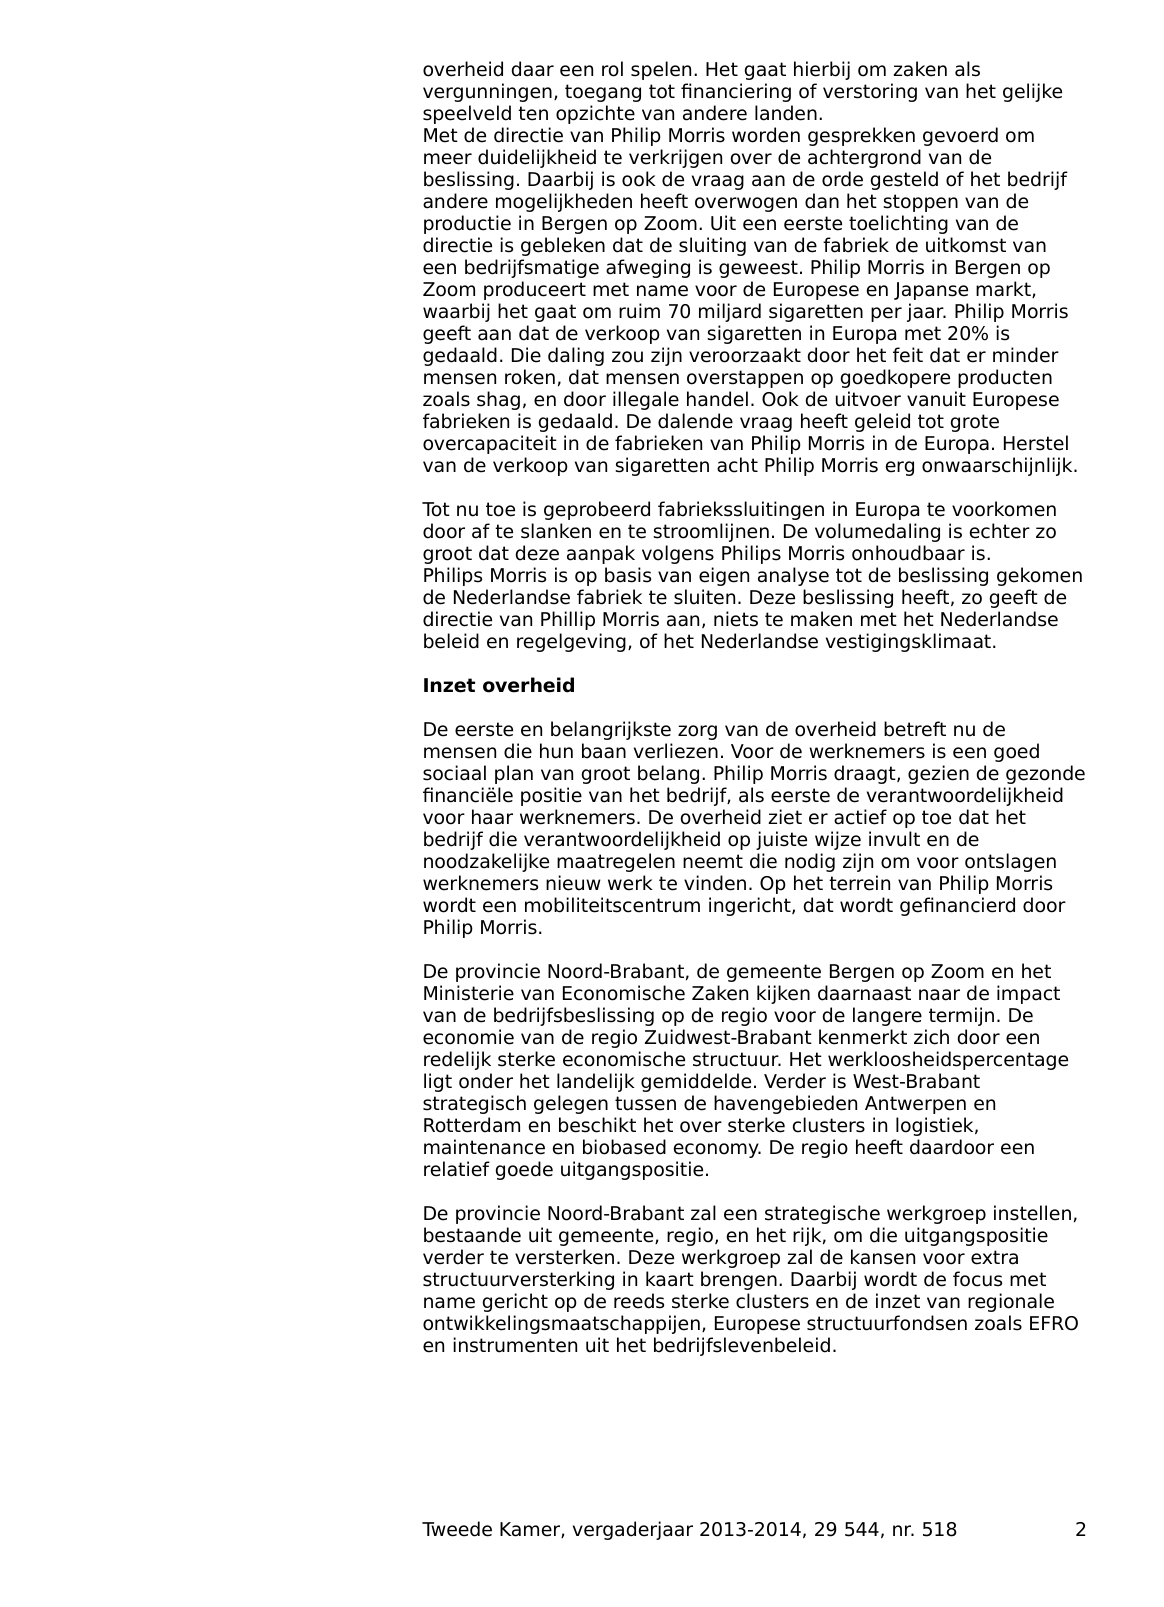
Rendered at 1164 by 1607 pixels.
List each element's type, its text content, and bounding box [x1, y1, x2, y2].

subtitle Inzet overheid [422, 675, 1087, 697]
text Philips Morris is op basis van eigen analyse tot de beslissing gekomen de Nederlandse fabriek te sluiten. Deze beslissing heeft, zo geeft de directie van Phillip Morris aan, niets te maken met het Nederlandse beleid en regelgeving, of het Nederlandse vestigingsklimaat. [422, 565, 1087, 653]
text De eerste en belangrijkste zorg van de overheid betreft nu de mensen die hun baan verliezen. Voor de werknemers is een goed sociaal plan van groot belang. Philip Morris draagt, gezien de gezonde financiële positie van het bedrijf, als eerste de verantwoordelijkheid voor haar werknemers. De overheid ziet er actief op toe dat het bedrijf die verantwoordelijkheid op juiste wijze invult en de noodzakelijke maatregelen neemt die nodig zijn om voor ontslagen werknemers nieuw werk te vinden. Op het terrein van Philip Morris wordt een mobiliteitscentrum ingericht, dat wordt gefinancierd door Philip Morris. [422, 719, 1087, 939]
text De provincie Noord-Brabant zal een strategische werkgroep instellen, bestaande uit gemeente, regio, en het rijk, om die uitgangspositie verder te versterken. Deze werkgroep zal de kansen voor extra structuurversterking in kaart brengen. Daarbij wordt de focus met name gericht op de reeds sterke clusters en de inzet van regionale ontwikkelingsmaatschappijen, Europese structuurfondsen zoals EFRO en instrumenten uit het bedrijfslevenbeleid. [422, 1203, 1087, 1357]
text overheid daar een rol spelen. Het gaat hierbij om zaken als vergunningen, toegang tot financiering of verstoring van het gelijke speelveld ten opzichte van andere landen. [422, 59, 1087, 125]
text Tot nu toe is geprobeerd fabriekssluitingen in Europa te voorkomen door af te slanken en te stroomlijnen. De volumedaling is echter zo groot dat deze aanpak volgens Philips Morris onhoudbaar is. [422, 499, 1087, 565]
text Met de directie van Philip Morris worden gesprekken gevoerd om meer duidelijkheid te verkrijgen over de achtergrond van de beslissing. Daarbij is ook de vraag aan de orde gesteld of het bedrijf andere mogelijkheden heeft overwogen dan het stoppen van de productie in Bergen op Zoom. Uit een eerste toelichting van de directie is gebleken dat de sluiting van de fabriek de uitkomst van een bedrijfsmatige afweging is geweest. Philip Morris in Bergen op Zoom produceert met name voor de Europese en Japanse markt, waarbij het gaat om ruim 70 miljard sigaretten per jaar. Philip Morris geeft aan dat de verkoop van sigaretten in Europa met 20% is gedaald. Die daling zou zijn veroorzaakt door het feit dat er minder mensen roken, dat mensen overstappen op goedkopere producten zoals shag, en door illegale handel. Ook de uitvoer vanuit Europese fabrieken is gedaald. De dalende vraag heeft geleid tot grote overcapaciteit in de fabrieken van Philip Morris in de Europa. Herstel van de verkoop van sigaretten acht Philip Morris erg onwaarschijnlijk. [422, 125, 1087, 477]
text De provincie Noord-Brabant, de gemeente Bergen op Zoom en het Ministerie van Economische Zaken kijken daarnaast naar de impact van de bedrijfsbeslissing op de regio voor de langere termijn. De economie van de regio Zuidwest-Brabant kenmerkt zich door een redelijk sterke economische structuur. Het werkloosheidspercentage ligt onder het landelijk gemiddelde. Verder is West-Brabant strategisch gelegen tussen de havengebieden Antwerpen en Rotterdam en beschikt het over sterke clusters in logistiek, maintenance en biobased economy. De regio heeft daardoor een relatief goede uitgangspositie. [422, 961, 1087, 1181]
